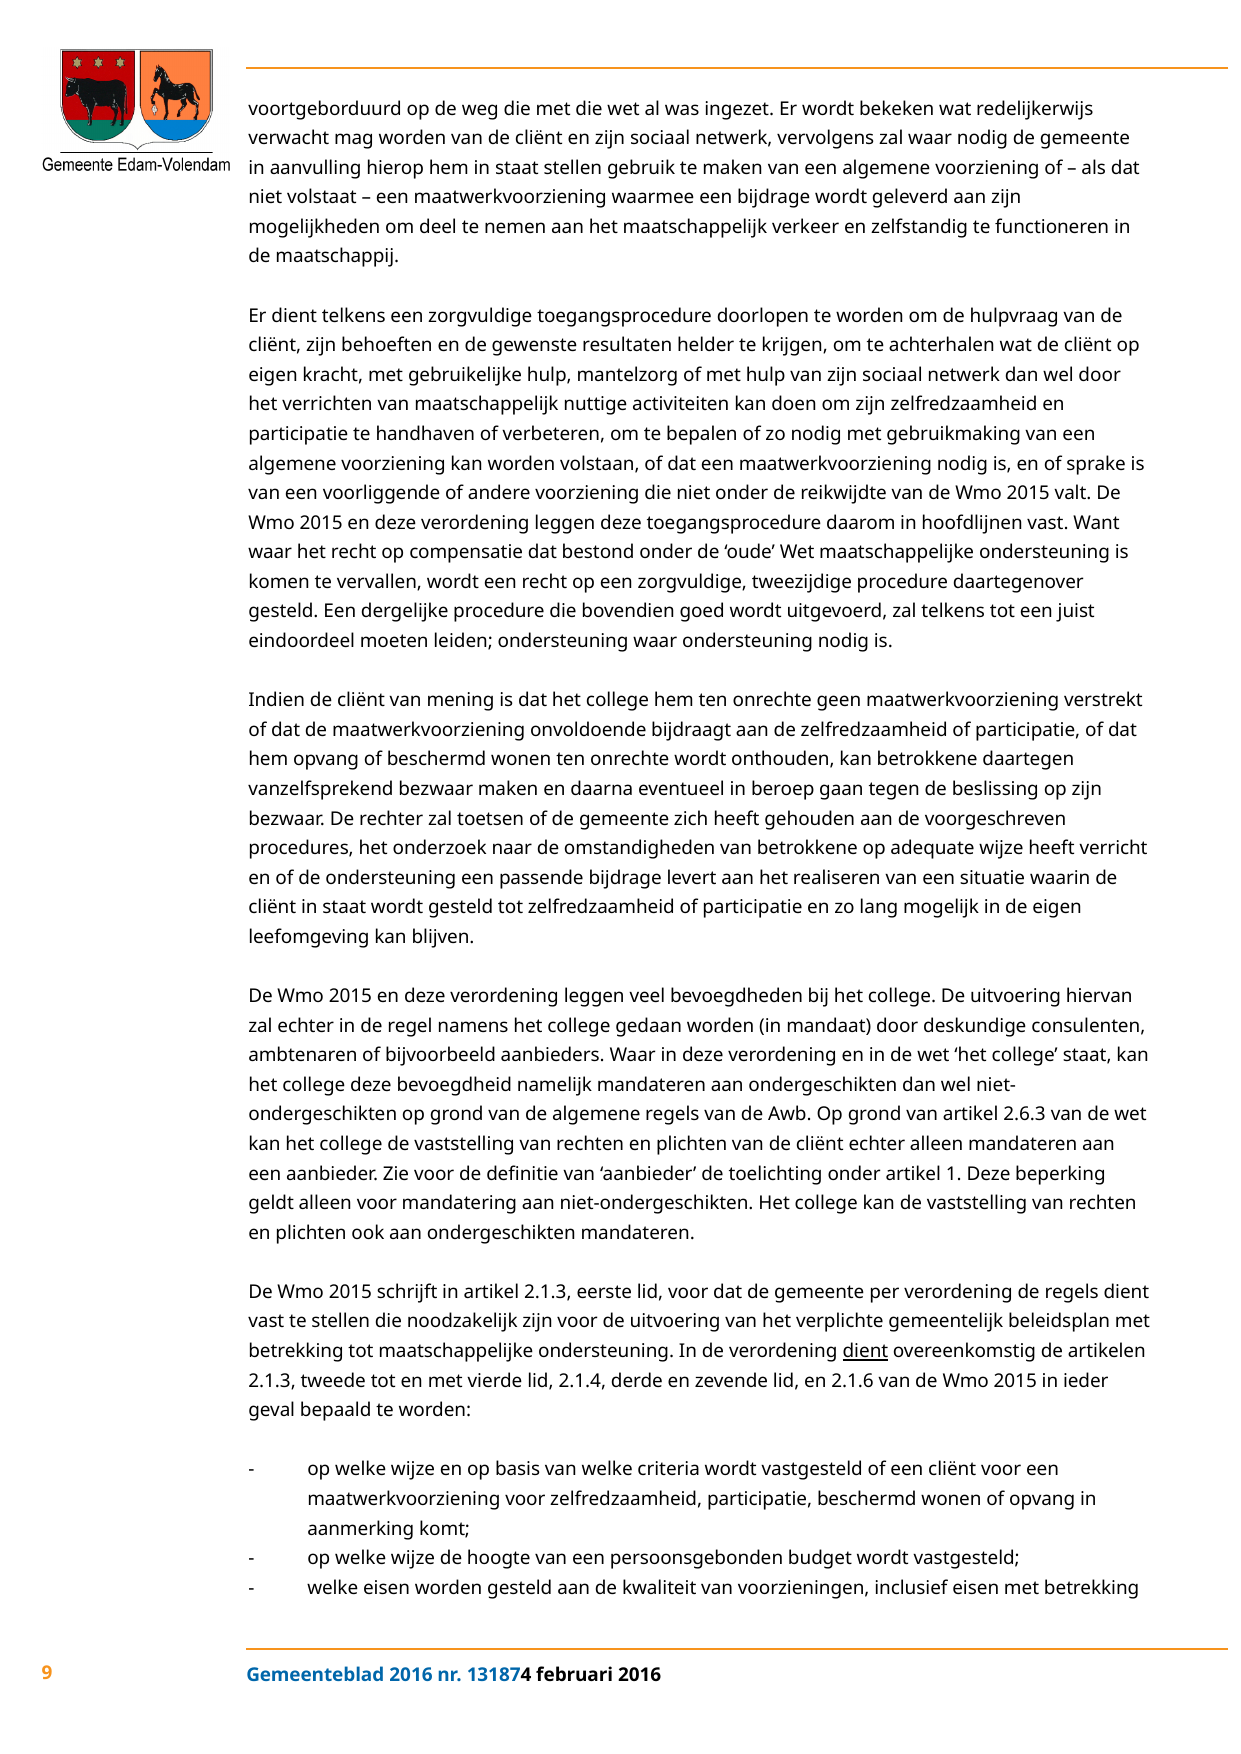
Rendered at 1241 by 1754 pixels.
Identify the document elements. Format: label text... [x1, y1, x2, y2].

list welke eisen worden gesteld aan de kwaliteit van voorzieningen, inclusief eisen met betrekking [248, 1574, 1152, 1600]
list op welke wijze en op basis van welke criteria wordt vastgesteld of een cliënt voor een maatwerkvoorziening voor zelfredzaamheid, participatie, beschermd wonen of opvang in aanmerking komt; [248, 1456, 1152, 1541]
text De Wmo 2015 schrijft in artikel 2.1.3, eerste lid, voor dat de gemeente per verordening de regels dient vast te stellen die noodzakelijk zijn voor de uitvoering van het verplichte gemeentelijk beleidsplan met betrekking tot maatschappelijke ondersteuning. In de verordening dient overeenkomstig de artikelen 2.1.3, tweede tot en met vierde lid, 2.1.4, derde en zevende lid, en 2.1.6 van de Wmo 2015 in ieder geval bepaald te worden: [248, 1278, 1152, 1422]
text De Wmo 2015 en deze verordening leggen veel bevoegdheden bij het college. De uitvoering hiervan zal echter in de regel namens het college gedaan worden (in mandaat) door deskundige consulenten, ambtenaren of bijvoorbeeld aanbieders. Waar in deze verordening en in de wet ‘het college’ staat, kan het college deze bevoegdheid namelijk mandateren aan ondergeschikten dan wel niet-ondergeschikten op grond van de algemene regels van de Awb. Op grond van artikel 2.6.3 van de wet kan het college de vaststelling van rechten en plichten van de cliënt echter alleen mandateren aan een aanbieder. Zie voor de definitie van ‘aanbieder’ de toelichting onder artikel 1. Deze beperking geldt alleen voor mandatering aan niet-ondergeschikten. Het college kan de vaststelling van rechten en plichten ook aan ondergeschikten mandateren. [248, 982, 1152, 1245]
text Er dient telkens een zorgvuldige toegangsprocedure doorlopen te worden om de hulpvraag van de cliënt, zijn behoeften en de gewenste resultaten helder te krijgen, om te achterhalen wat de cliënt op eigen kracht, met gebruikelijke hulp, mantelzorg of met hulp van zijn sociaal netwerk dan wel door het verrichten van maatschappelijk nuttige activiteiten kan doen om zijn zelfredzaamheid en participatie te handhaven of verbeteren, om te bepalen of zo nodig met gebruikmaking van een algemene voorziening kan worden volstaan, of dat een maatwerkvoorziening nodig is, en of sprake is van een voorliggende of andere voorziening die niet onder de reikwijdte van de Wmo 2015 valt. De Wmo 2015 en deze verordening leggen deze toegangsprocedure daarom in hoofdlijnen vast. Want waar het recht op compensatie dat bestond onder de ‘oude’ Wet maatschappelijke ondersteuning is komen te vervallen, wordt een recht op een zorgvuldige, tweezijdige procedure daartegenover gesteld. Een dergelijke procedure die bovendien goed wordt uitgevoerd, zal telkens tot een juist eindoordeel moeten leiden; ondersteuning waar ondersteuning nodig is. [248, 302, 1152, 653]
text Indien de cliënt van mening is dat het college hem ten onrechte geen maatwerkvoorziening verstrekt of dat de maatwerkvoorziening onvoldoende bijdraagt aan de zelfredzaamheid of participatie, of dat hem opvang of beschermd wonen ten onrechte wordt onthouden, kan betrokkene daartegen vanzelfsprekend bezwaar maken en daarna eventueel in beroep gaan tegen de beslissing op zijn bezwaar. De rechter zal toetsen of de gemeente zich heeft gehouden aan de voorgeschreven procedures, het onderzoek naar de omstandigheden van betrokkene op adequate wijze heeft verricht en of de ondersteuning een passende bijdrage levert aan het realiseren van een situatie waarin de cliënt in staat wordt gesteld tot zelfredzaamheid of participatie en zo lang mogelijk in de eigen leefomgeving kan blijven. [248, 686, 1152, 949]
picture [41, 47, 231, 172]
list op welke wijze de hoogte van een persoonsgebonden budget wordt vastgesteld; [248, 1544, 1152, 1570]
text voortgeborduurd op de weg die met die wet al was ingezet. Er wordt bekeken wat redelijkerwijs verwacht mag worden van de cliënt en zijn sociaal netwerk, vervolgens zal waar nodig de gemeente in aanvulling hierop hem in staat stellen gebruik te maken van een algemene voorziening of – als dat niet volstaat – een maatwerkvoorziening waarmee een bijdrage wordt geleverd aan zijn mogelijkheden om deel te nemen aan het maatschappelijk verkeer en zelfstandig te functioneren in de maatschappij. [248, 95, 1152, 268]
